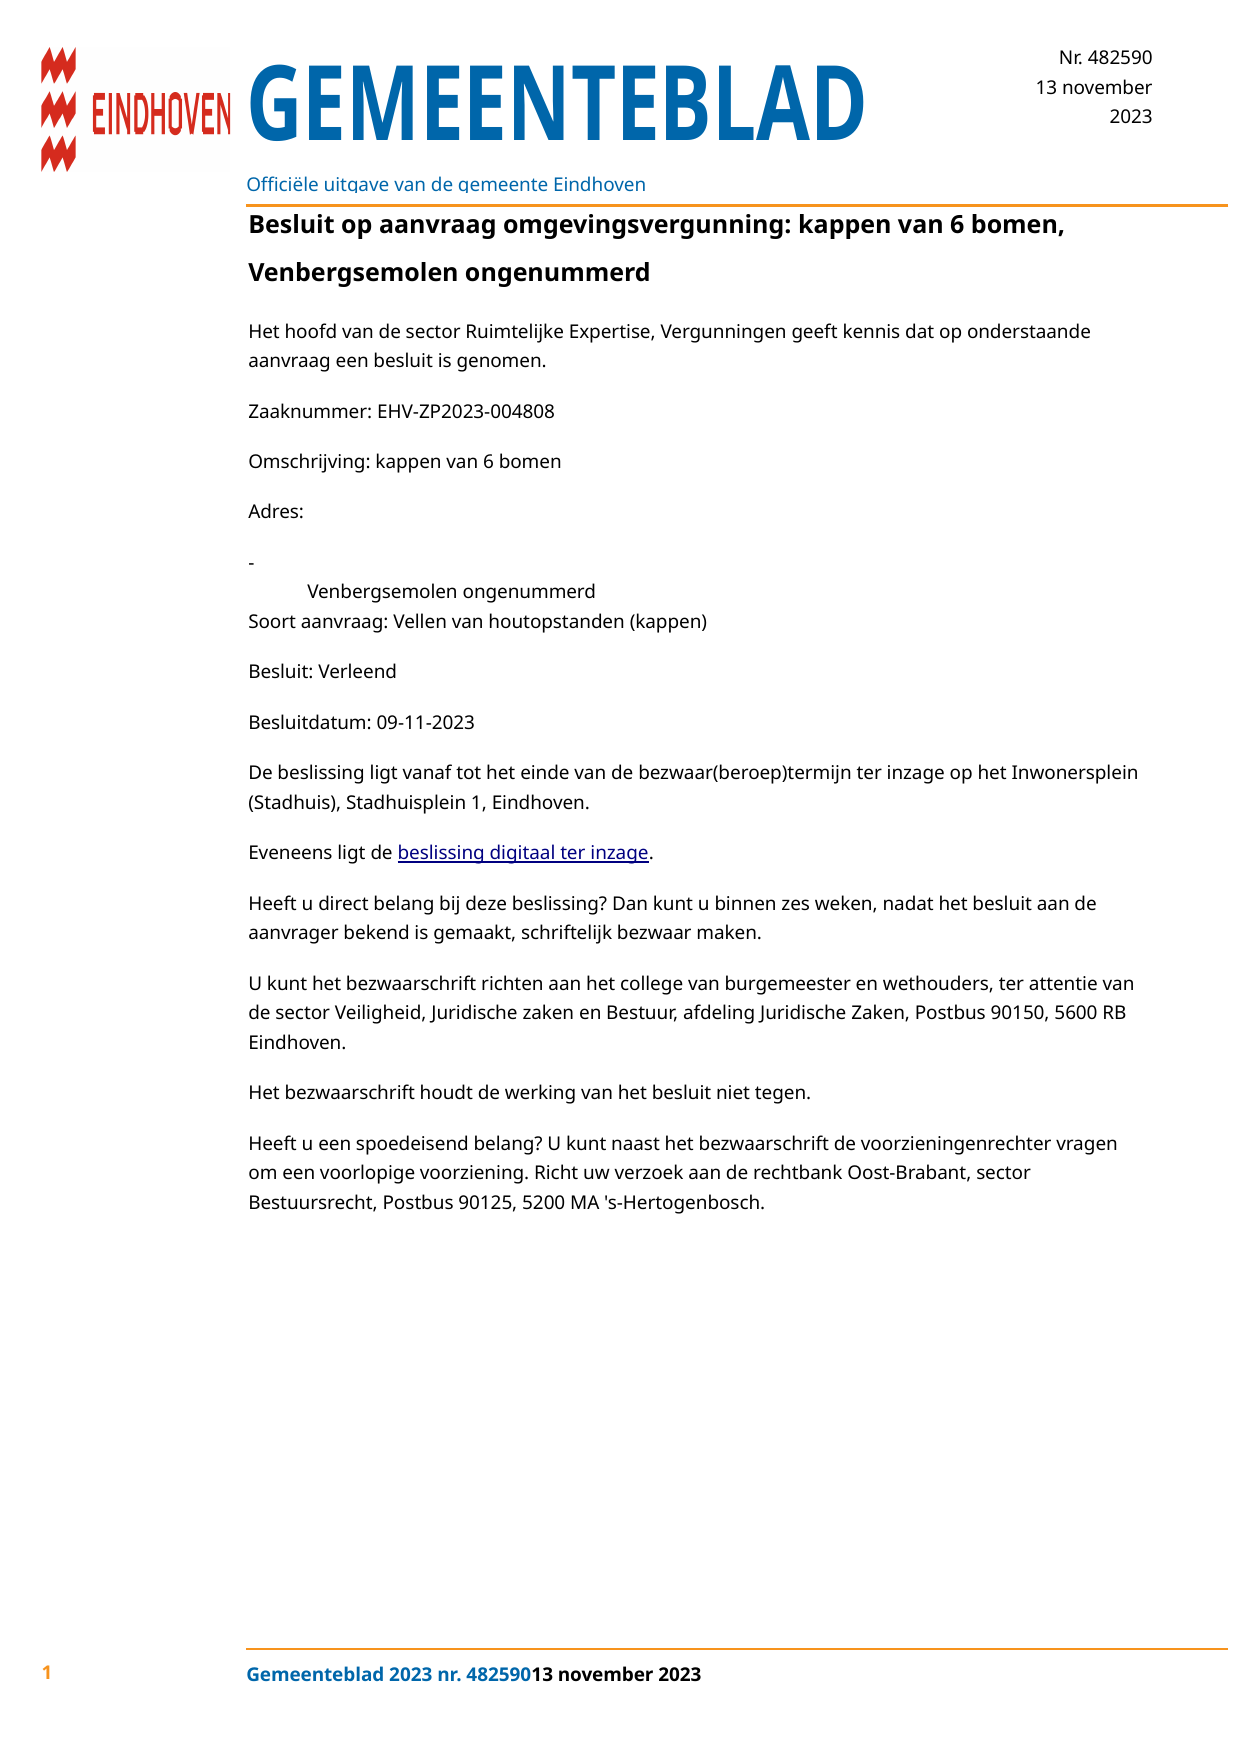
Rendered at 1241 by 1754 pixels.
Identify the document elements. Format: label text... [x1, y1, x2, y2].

text Besluit op aanvraag omgevingsvergunning: kappen van 6 bomen, Venbergsemolen ongenummerd [248, 207, 1152, 288]
text Zaaknummer: EHV-ZP2023-004808 [248, 398, 1152, 424]
text Omschrijving: kappen van 6 bomen [248, 448, 1152, 474]
list Venbergsemolen ongenummerd [248, 579, 1152, 604]
text Heeft u een spoedeisend belang? U kunt naast het bezwaarschrift de voorzieningenrechter vragen om een voorlopige voorziening. Richt uw verzoek aan de rechtbank Oost-Brabant, sector Bestuursrecht, Postbus 90125, 5200 MA 's-Hertogenbosch. [248, 1130, 1152, 1215]
text Besluit: Verleend [248, 659, 1152, 684]
text Heeft u direct belang bij deze beslissing? Dan kunt u binnen zes weken, nadat het besluit aan de aanvrager bekend is gemaakt, schriftelijk bezwaar maken. [248, 890, 1152, 945]
picture [41, 47, 231, 172]
text Adres: [248, 499, 1152, 524]
text Het hoofd van de sector Ruimtelijke Expertise, Vergunningen geeft kennis dat op onderstaande aanvraag een besluit is genomen. [248, 318, 1152, 373]
text De beslissing ligt vanaf tot het einde van de bezwaar(beroep)termijn ter inzage op het Inwonersplein (Stadhuis), Stadhuisplein 1, Eindhoven. [248, 759, 1152, 815]
text Eveneens ligt de beslissing digitaal ter inzage. [248, 839, 1152, 865]
text Soort aanvraag: Vellen van houtopstanden (kappen) [248, 608, 1152, 634]
text U kunt het bezwaarschrift richten aan het college van burgemeester en wethouders, ter attentie van de sector Veiligheid, Juridische zaken en Bestuur, afdeling Juridische Zaken, Postbus 90150, 5600 RB Eindhoven. [248, 970, 1152, 1055]
text Besluitdatum: 09-11-2023 [248, 709, 1152, 735]
text Het bezwaarschrift houdt de werking van het besluit niet tegen. [248, 1079, 1152, 1105]
